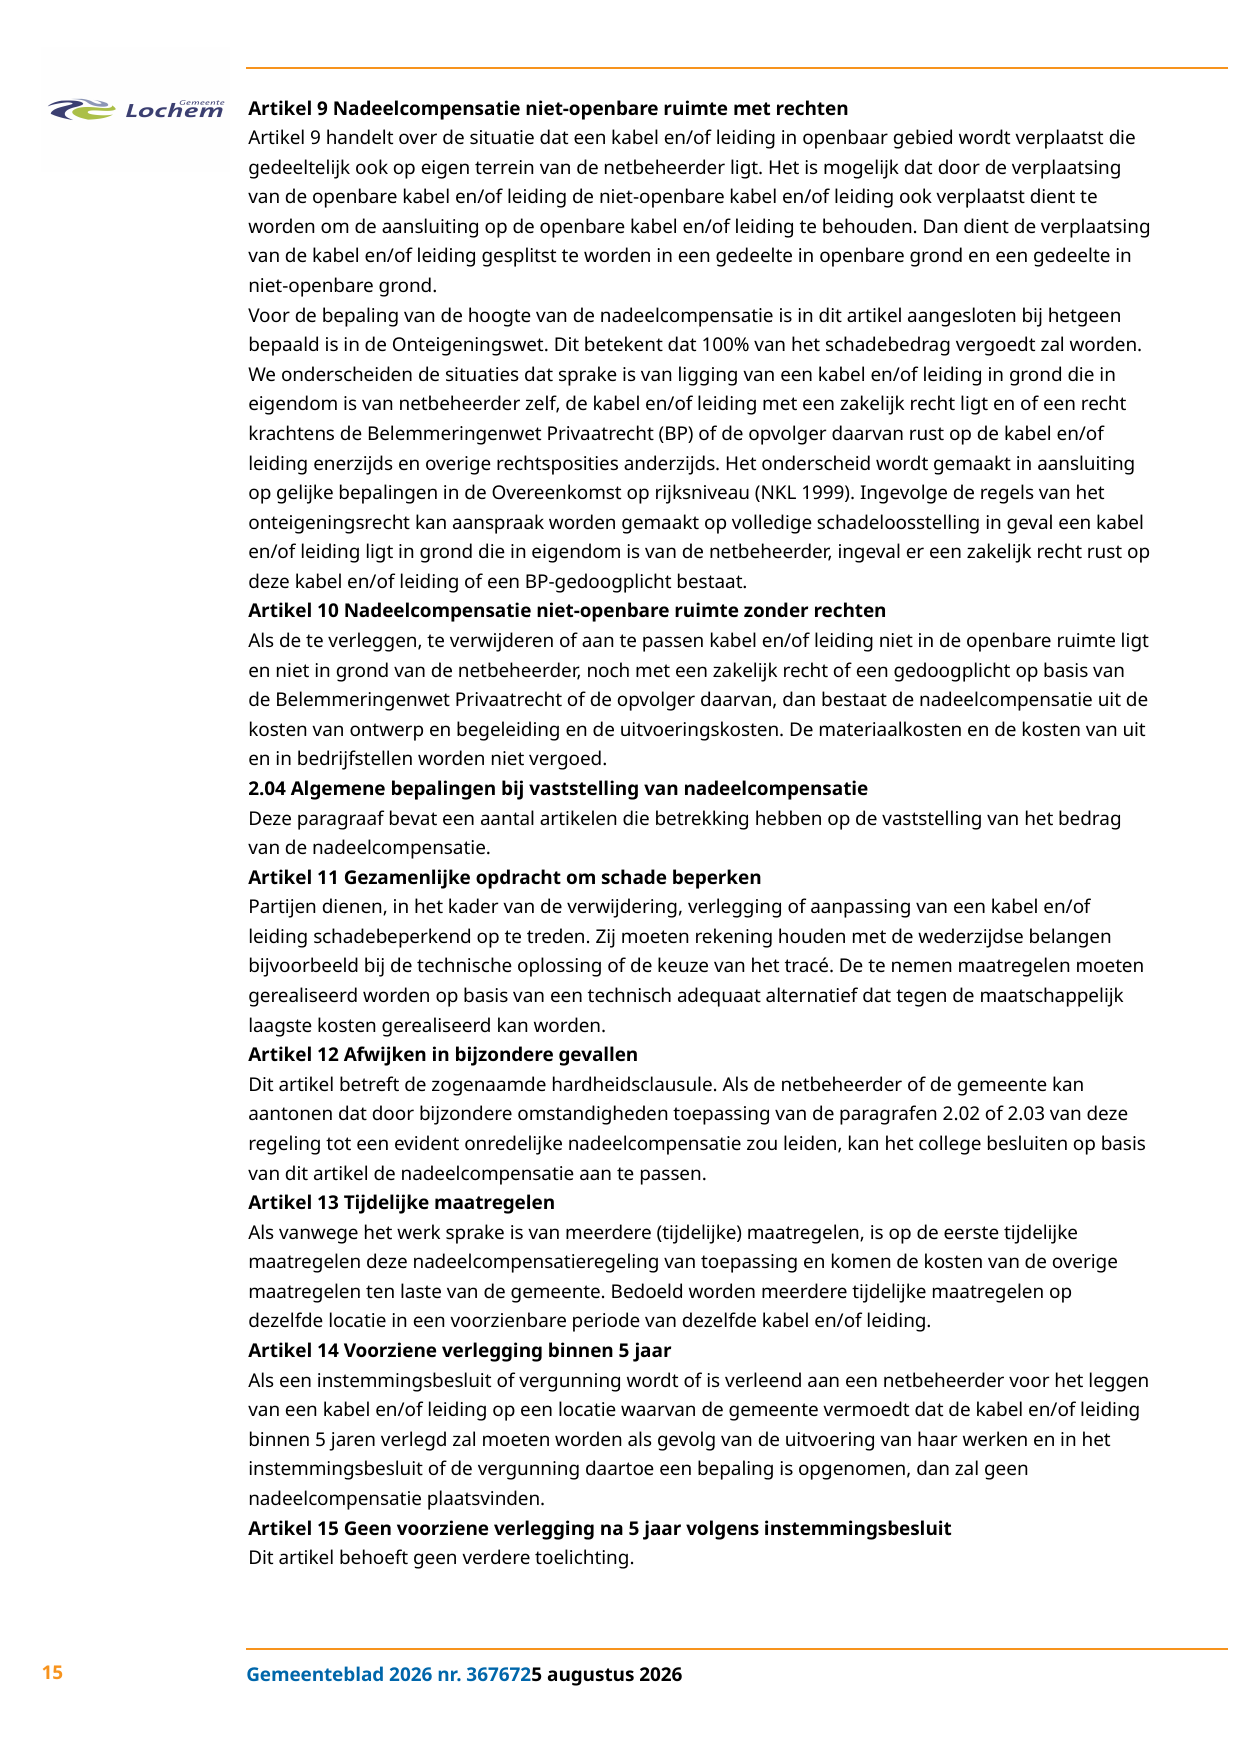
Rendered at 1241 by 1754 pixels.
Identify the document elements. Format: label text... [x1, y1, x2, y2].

text Dit artikel betreft de zogenaamde hardheidsclausule. Als de netbeheerder of de gemeente kan aantonen dat door bijzondere omstandigheden toepassing van de paragrafen 2.02 of 2.03 van deze regeling tot een evident onredelijke nadeelcompensatie zou leiden, kan het college besluiten op basis van dit artikel de nadeelcompensatie aan te passen. [248, 1071, 1152, 1186]
text Deze paragraaf bevat een aantal artikelen die betrekking hebben op de vaststelling van het bedrag van de nadeelcompensatie. [248, 805, 1152, 860]
text Als een instemmingsbesluit of vergunning wordt of is verleend aan een netbeheerder voor het leggen van een kabel en/of leiding op een locatie waarvan de gemeente vermoedt dat de kabel en/of leiding binnen 5 jaren verlegd zal moeten worden als gevolg van de uitvoering van haar werken en in het instemmingsbesluit of de vergunning daartoe een bepaling is opgenomen, dan zal geen nadeelcompensatie plaatsvinden. [248, 1367, 1152, 1511]
text Voor de bepaling van de hoogte van de nadeelcompensatie is in dit artikel aangesloten bij hetgeen bepaald is in de Onteigeningswet. Dit betekent dat 100% van het schadebedrag vergoedt zal worden. [248, 302, 1152, 357]
text Artikel 9 handelt over de situatie dat een kabel en/of leiding in openbaar gebied wordt verplaatst die gedeeltelijk ook op eigen terrein van de netbeheerder ligt. Het is mogelijk dat door de verplaatsing van de openbare kabel en/of leiding de niet-openbare kabel en/of leiding ook verplaatst dient te worden om de aansluiting op de openbare kabel en/of leiding te behouden. Dan dient de verplaatsing van de kabel en/of leiding gesplitst te worden in een gedeelte in openbare grond en een gedeelte in niet-openbare grond. [248, 124, 1152, 298]
picture [41, 47, 231, 172]
text Artikel 13 Tijdelijke maatregelen [248, 1189, 1152, 1215]
text Artikel 15 Geen voorziene verlegging na 5 jaar volgens instemmingsbesluit [248, 1515, 1152, 1541]
text 2.04 Algemene bepalingen bij vaststelling van nadeelcompensatie [248, 775, 1152, 801]
text Als de te verleggen, te verwijderen of aan te passen kabel en/of leiding niet in de openbare ruimte ligt en niet in grond van de netbeheerder, noch met een zakelijk recht of een gedoogplicht op basis van de Belemmeringenwet Privaatrecht of de opvolger daarvan, dan bestaat de nadeelcompensatie uit de kosten van ontwerp en begeleiding en de uitvoeringskosten. De materiaalkosten en de kosten van uit en in bedrijfstellen worden niet vergoed. [248, 627, 1152, 771]
text Artikel 12 Afwijken in bijzondere gevallen [248, 1041, 1152, 1067]
text Artikel 11 Gezamenlijke opdracht om schade beperken [248, 864, 1152, 890]
text We onderscheiden de situaties dat sprake is van ligging van een kabel en/of leiding in grond die in eigendom is van netbeheerder zelf, de kabel en/of leiding met een zakelijk recht ligt en of een recht krachtens de Belemmeringenwet Privaatrecht (BP) of de opvolger daarvan rust op de kabel en/of leiding enerzijds en overige rechtsposities anderzijds. Het onderscheid wordt gemaakt in aansluiting op gelijke bepalingen in de Overeenkomst op rijksniveau (NKL 1999). Ingevolge de regels van het onteigeningsrecht kan aanspraak worden gemaakt op volledige schadeloosstelling in geval een kabel en/of leiding ligt in grond die in eigendom is van de netbeheerder, ingeval er een zakelijk recht rust op deze kabel en/of leiding of een BP-gedoogplicht bestaat. [248, 361, 1152, 594]
text Dit artikel behoeft geen verdere toelichting. [248, 1544, 1152, 1570]
text Als vanwege het werk sprake is van meerdere (tijdelijke) maatregelen, is op de eerste tijdelijke maatregelen deze nadeelcompensatieregeling van toepassing en komen de kosten van de overige maatregelen ten laste van de gemeente. Bedoeld worden meerdere tijdelijke maatregelen op dezelfde locatie in een voorzienbare periode van dezelfde kabel en/of leiding. [248, 1219, 1152, 1333]
text Artikel 10 Nadeelcompensatie niet-openbare ruimte zonder rechten [248, 598, 1152, 623]
text Artikel 9 Nadeelcompensatie niet-openbare ruimte met rechten [248, 95, 1152, 121]
text Artikel 14 Voorziene verlegging binnen 5 jaar [248, 1337, 1152, 1363]
text Partijen dienen, in het kader van de verwijdering, verlegging of aanpassing van een kabel en/of leiding schadebeperkend op te treden. Zij moeten rekening houden met de wederzijdse belangen bijvoorbeeld bij de technische oplossing of de keuze van het tracé. De te nemen maatregelen moeten gerealiseerd worden op basis van een technisch adequaat alternatief dat tegen de maatschappelijk laagste kosten gerealiseerd kan worden. [248, 893, 1152, 1038]
